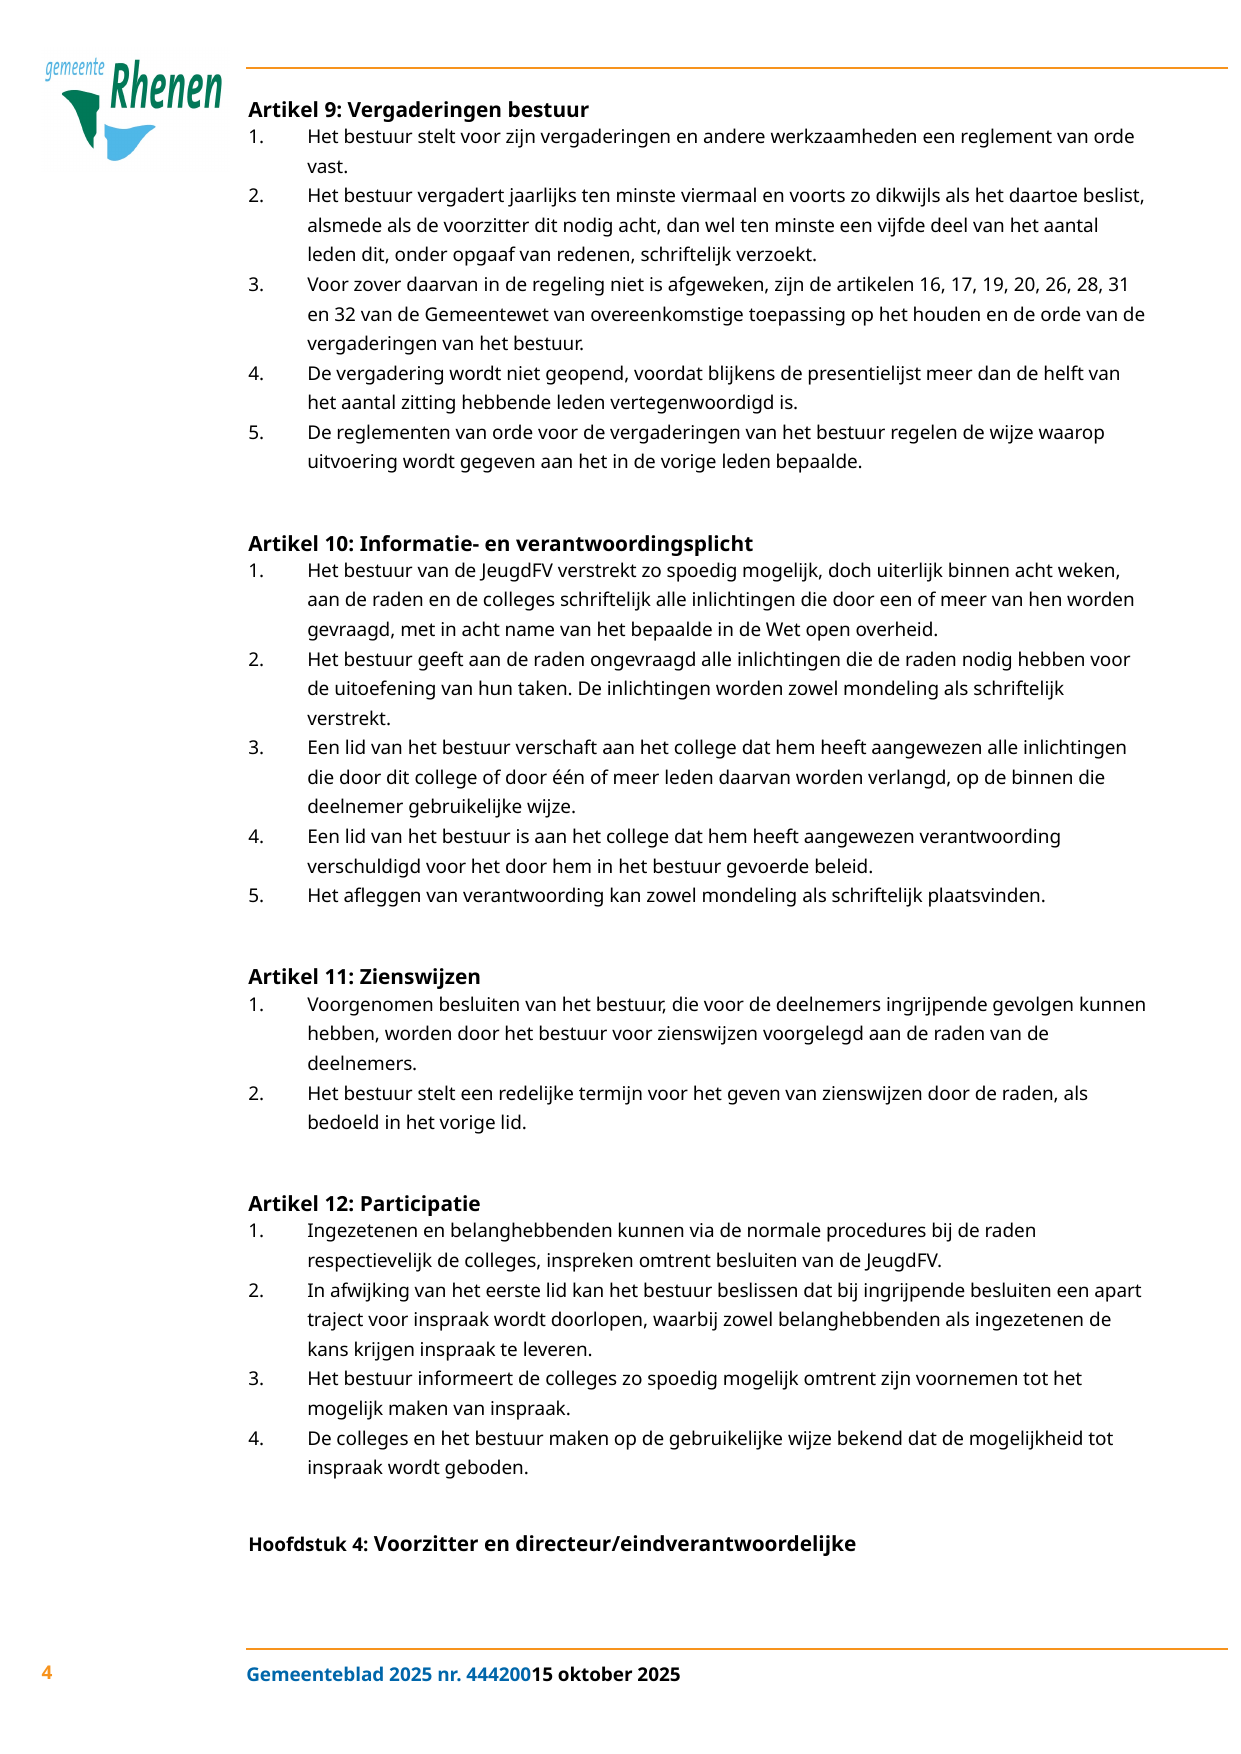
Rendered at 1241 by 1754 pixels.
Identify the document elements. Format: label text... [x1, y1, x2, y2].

list Het afleggen van verantwoording kan zowel mondeling als schriftelijk plaatsvinden. [248, 882, 1152, 908]
text Artikel 12: Participatie [248, 1189, 1152, 1218]
picture [41, 47, 231, 172]
list De reglementen van orde voor de vergaderingen van het bestuur regelen de wijze waarop uitvoering wordt gegeven aan het in de vorige leden bepaalde. [248, 419, 1152, 474]
list Ingezetenen en belanghebbenden kunnen via de normale procedures bij de raden respectievelijk de colleges, inspreken omtrent besluiten van de JeugdFV. [248, 1218, 1152, 1273]
text Hoofdstuk 4: Voorzitter en directeur/eindverantwoordelijke [248, 1529, 1152, 1558]
list In afwijking van het eerste lid kan het bestuur beslissen dat bij ingrijpende besluiten een apart traject voor inspraak wordt doorlopen, waarbij zowel belanghebbenden als ingezetenen de kans krijgen inspraak te leveren. [248, 1277, 1152, 1362]
list De colleges en het bestuur maken op de gebruikelijke wijze bekend dat de mogelijkheid tot inspraak wordt geboden. [248, 1425, 1152, 1480]
list Het bestuur geeft aan de raden ongevraagd alle inlichtingen die de raden nodig hebben voor de uitoefening van hun taken. De inlichtingen worden zowel mondeling als schriftelijk verstrekt. [248, 646, 1152, 731]
list Het bestuur vergadert jaarlijks ten minste viermaal en voorts zo dikwijls als het daartoe beslist, alsmede als de voorzitter dit nodig acht, dan wel ten minste een vijfde deel van het aantal leden dit, onder opgaaf van redenen, schriftelijk verzoekt. [248, 182, 1152, 267]
list Het bestuur van de JeugdFV verstrekt zo spoedig mogelijk, doch uiterlijk binnen acht weken, aan de raden en de colleges schriftelijk alle inlichtingen die door een of meer van hen worden gevraagd, met in acht name van het bepaalde in de Wet open overheid. [248, 557, 1152, 642]
list Voor zover daarvan in de regeling niet is afgeweken, zijn de artikelen 16, 17, 19, 20, 26, 28, 31 en 32 van de Gemeentewet van overeenkomstige toepassing op het houden en de orde van de vergaderingen van het bestuur. [248, 271, 1152, 356]
text Artikel 10: Informatie- en verantwoordingsplicht [248, 529, 1152, 557]
list De vergadering wordt niet geopend, voordat blijkens de presentielijst meer dan de helft van het aantal zitting hebbende leden vertegenwoordigd is. [248, 360, 1152, 415]
list Een lid van het bestuur verschaft aan het college dat hem heeft aangewezen alle inlichtingen die door dit college of door één of meer leden daarvan worden verlangd, op de binnen die deelnemer gebruikelijke wijze. [248, 734, 1152, 819]
list Een lid van het bestuur is aan het college dat hem heeft aangewezen verantwoording verschuldigd voor het door hem in het bestuur gevoerde beleid. [248, 823, 1152, 879]
list Voorgenomen besluiten van het bestuur, die voor de deelnemers ingrijpende gevolgen kunnen hebben, worden door het bestuur voor zienswijzen voorgelegd aan de raden van de deelnemers. [248, 991, 1152, 1076]
text Artikel 9: Vergaderingen bestuur [248, 95, 1152, 123]
text Artikel 11: Zienswijzen [248, 962, 1152, 991]
list Het bestuur informeert de colleges zo spoedig mogelijk omtrent zijn voornemen tot het mogelijk maken van inspraak. [248, 1366, 1152, 1421]
list Het bestuur stelt een redelijke termijn voor het geven van zienswijzen door de raden, als bedoeld in het vorige lid. [248, 1080, 1152, 1135]
list Het bestuur stelt voor zijn vergaderingen en andere werkzaamheden een reglement van orde vast. [248, 123, 1152, 178]
